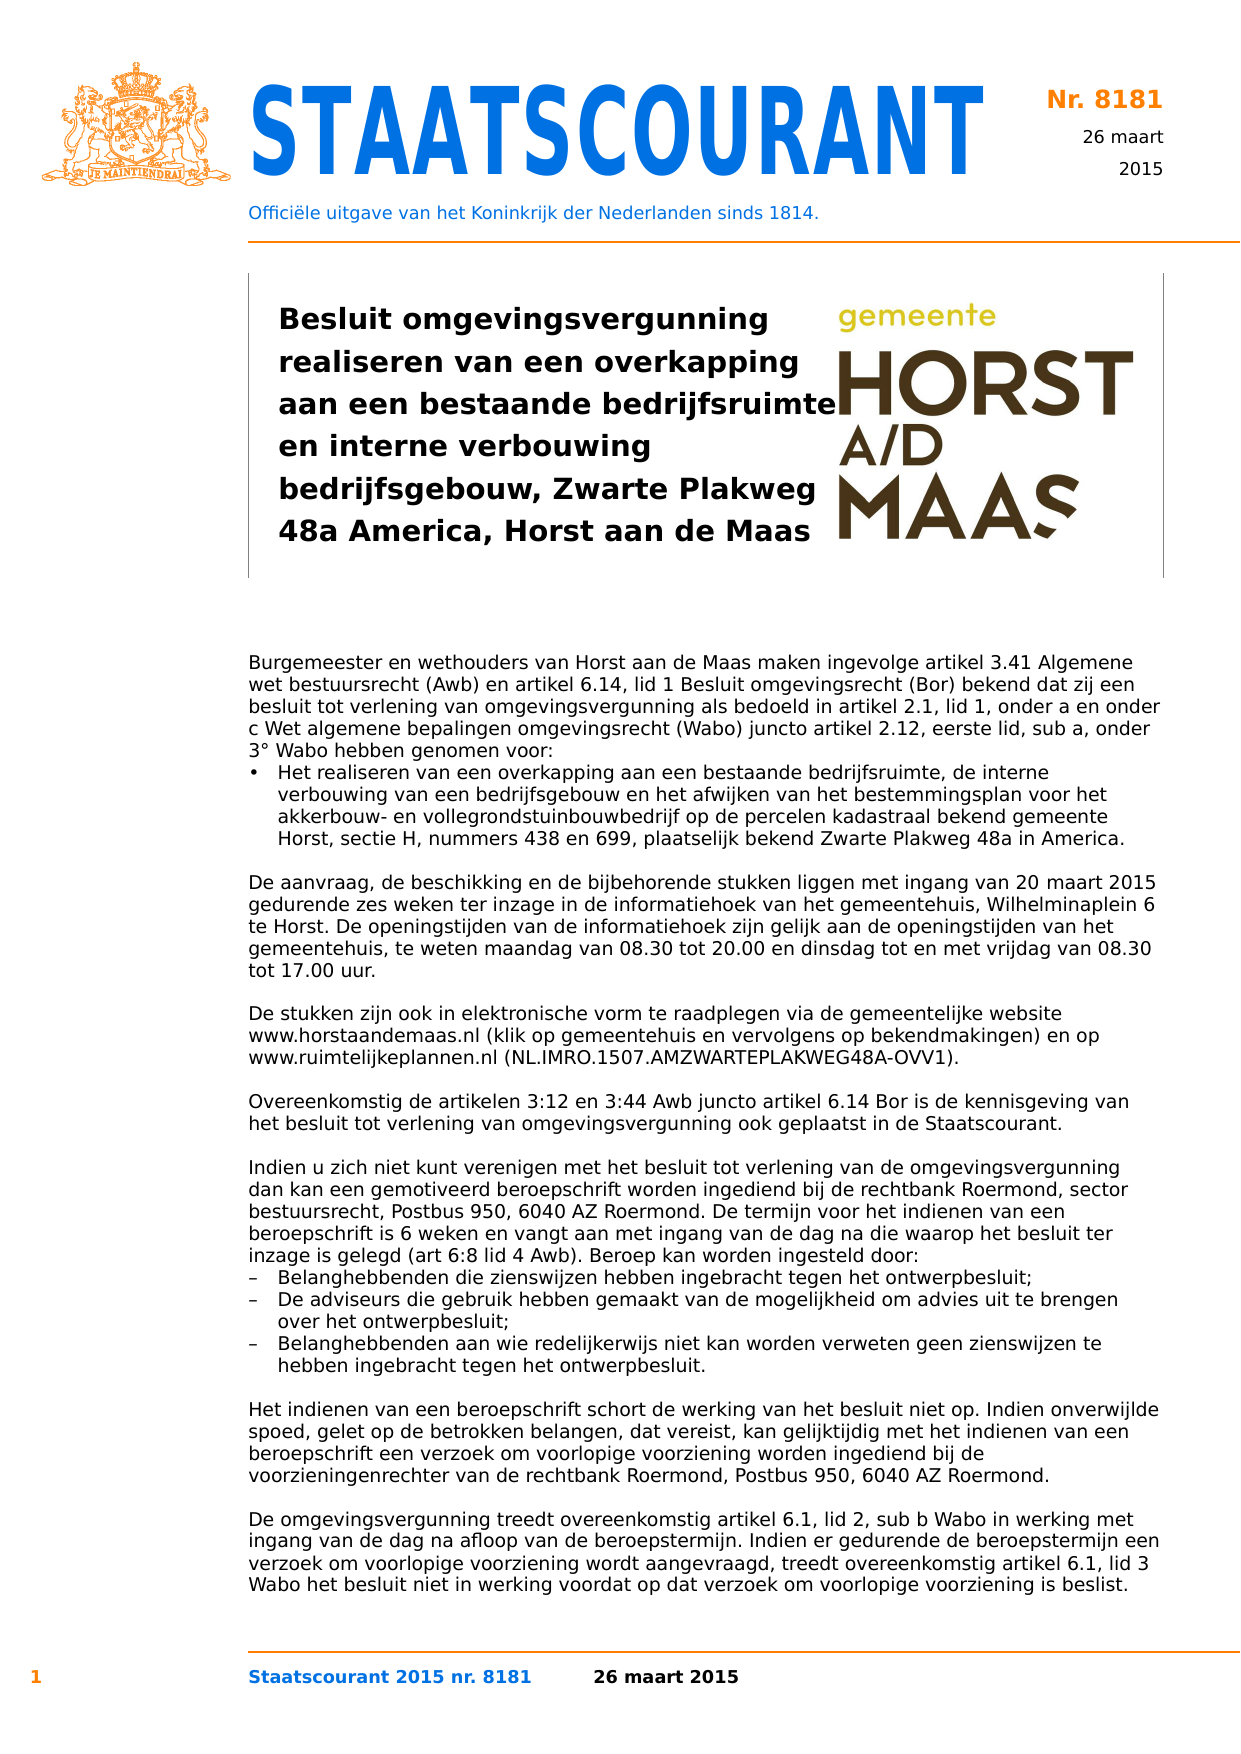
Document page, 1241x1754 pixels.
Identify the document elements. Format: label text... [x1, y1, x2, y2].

text Het indienen van een beroepschrift schort de werking van het besluit niet op. Indien onverwijlde spoed, gelet op de betrokken belangen, dat vereist, kan gelijktijdig met het indienen van een beroepschrift een verzoek om voorlopige voorziening worden ingediend bij de voorzieningenrechter van de rechtbank Roermond, Postbus 950, 6040 AZ Roermond. [248, 1399, 1163, 1487]
picture [41, 62, 231, 186]
text De aanvraag, de beschikking en de bijbehorende stukken liggen met ingang van 20 maart 2015 gedurende zes weken ter inzage in de informatiehoek van het gemeentehuis, Wilhelminaplein 6 te Horst. De openingstijden van de informatiehoek zijn gelijk aan de openingstijden van het gemeentehuis, te weten maandag van 08.30 tot 20.00 en dinsdag tot en met vrijdag van 08.30 tot 17.00 uur. [248, 872, 1163, 981]
text Overeenkomstig de artikelen 3:12 en 3:44 Awb juncto artikel 6.14 Bor is de kennisgeving van het besluit tot verlening van omgevingsvergunning ook geplaatst in de Staatscourant. [248, 1091, 1163, 1135]
table_header [25, 62, 248, 241]
table_cell Officiële uitgave van het Koninkrijk der Nederlanden sinds 1814. [248, 203, 1240, 241]
text – Belanghebbenden aan wie redelijkerwijs niet kan worden verweten geen zienswijzen te hebben ingebracht tegen het ontwerpbesluit. [248, 1333, 1163, 1377]
subtitle Besluit omgevingsvergunning realiseren van een overkapping aan een bestaande bedrijfsruimte en interne verbouwing bedrijfsgebouw, Zwarte Plakweg 48a America, Horst aan de Maas [249, 273, 1163, 578]
text – De adviseurs die gebruik hebben gemaakt van de mogelijkheid om advies uit te brengen over het ontwerpbesluit; [248, 1289, 1163, 1333]
text Burgemeester en wethouders van Horst aan de Maas maken ingevolge artikel 3.41 Algemene wet bestuursrecht (Awb) en artikel 6.14, lid 1 Besluit omgevingsrecht (Bor) bekend dat zij een besluit tot verlening van omgevingsvergunning als bedoeld in artikel 2.1, lid 1, onder a en onder c Wet algemene bepalingen omgevingsrecht (Wabo) juncto artikel 2.12, eerste lid, sub a, onder 3° Wabo hebben genomen voor: [248, 652, 1163, 762]
text De omgevingsvergunning treedt overeenkomstig artikel 6.1, lid 2, sub b Wabo in werking met ingang van de dag na afloop van de beroepstermijn. Indien er gedurende de beroepstermijn een verzoek om voorlopige voorziening wordt aangevraagd, treedt overeenkomstig artikel 6.1, lid 3 Wabo het besluit niet in werking voordat op dat verzoek om voorlopige voorziening is beslist. [248, 1508, 1163, 1596]
table_header STAATSCOURANT [248, 62, 998, 203]
picture [838, 302, 1134, 539]
table_cell 26 maart [998, 121, 1240, 153]
text – Belanghebbenden die zienswijzen hebben ingebracht tegen het ontwerpbesluit; [248, 1267, 1163, 1289]
text Indien u zich niet kunt verenigen met het besluit tot verlening van de omgevingsvergunning [248, 1157, 1163, 1179]
text • Het realiseren van een overkapping aan een bestaande bedrijfsruimte, de interne verbouwing van een bedrijfsgebouw en het afwijken van het bestemmingsplan voor het akkerbouw- en vollegrondstuinbouwbedrijf op de percelen kadastraal bekend gemeente Horst, sectie H, nummers 438 en 699, plaatselijk bekend Zwarte Plakweg 48a in America. [248, 762, 1163, 850]
text De stukken zijn ook in elektronische vorm te raadplegen via de gemeentelijke website www.horstaandemaas.nl (klik op gemeentehuis en vervolgens op bekendmakingen) en op www.ruimtelijkeplannen.nl (NL.IMRO.1507.AMZWARTEPLAKWEG48A-OVV1). [248, 1003, 1163, 1069]
text dan kan een gemotiveerd beroepschrift worden ingediend bij de rechtbank Roermond, sector bestuursrecht, Postbus 950, 6040 AZ Roermond. De termijn voor het indienen van een beroepschrift is 6 weken en vangt aan met ingang van de dag na die waarop het besluit ter inzage is gelegd (art 6:8 lid 4 Awb). Beroep kan worden ingesteld door: [248, 1179, 1163, 1267]
table_header Nr. 8181 [998, 62, 1240, 121]
table_cell 2015 [998, 153, 1240, 203]
